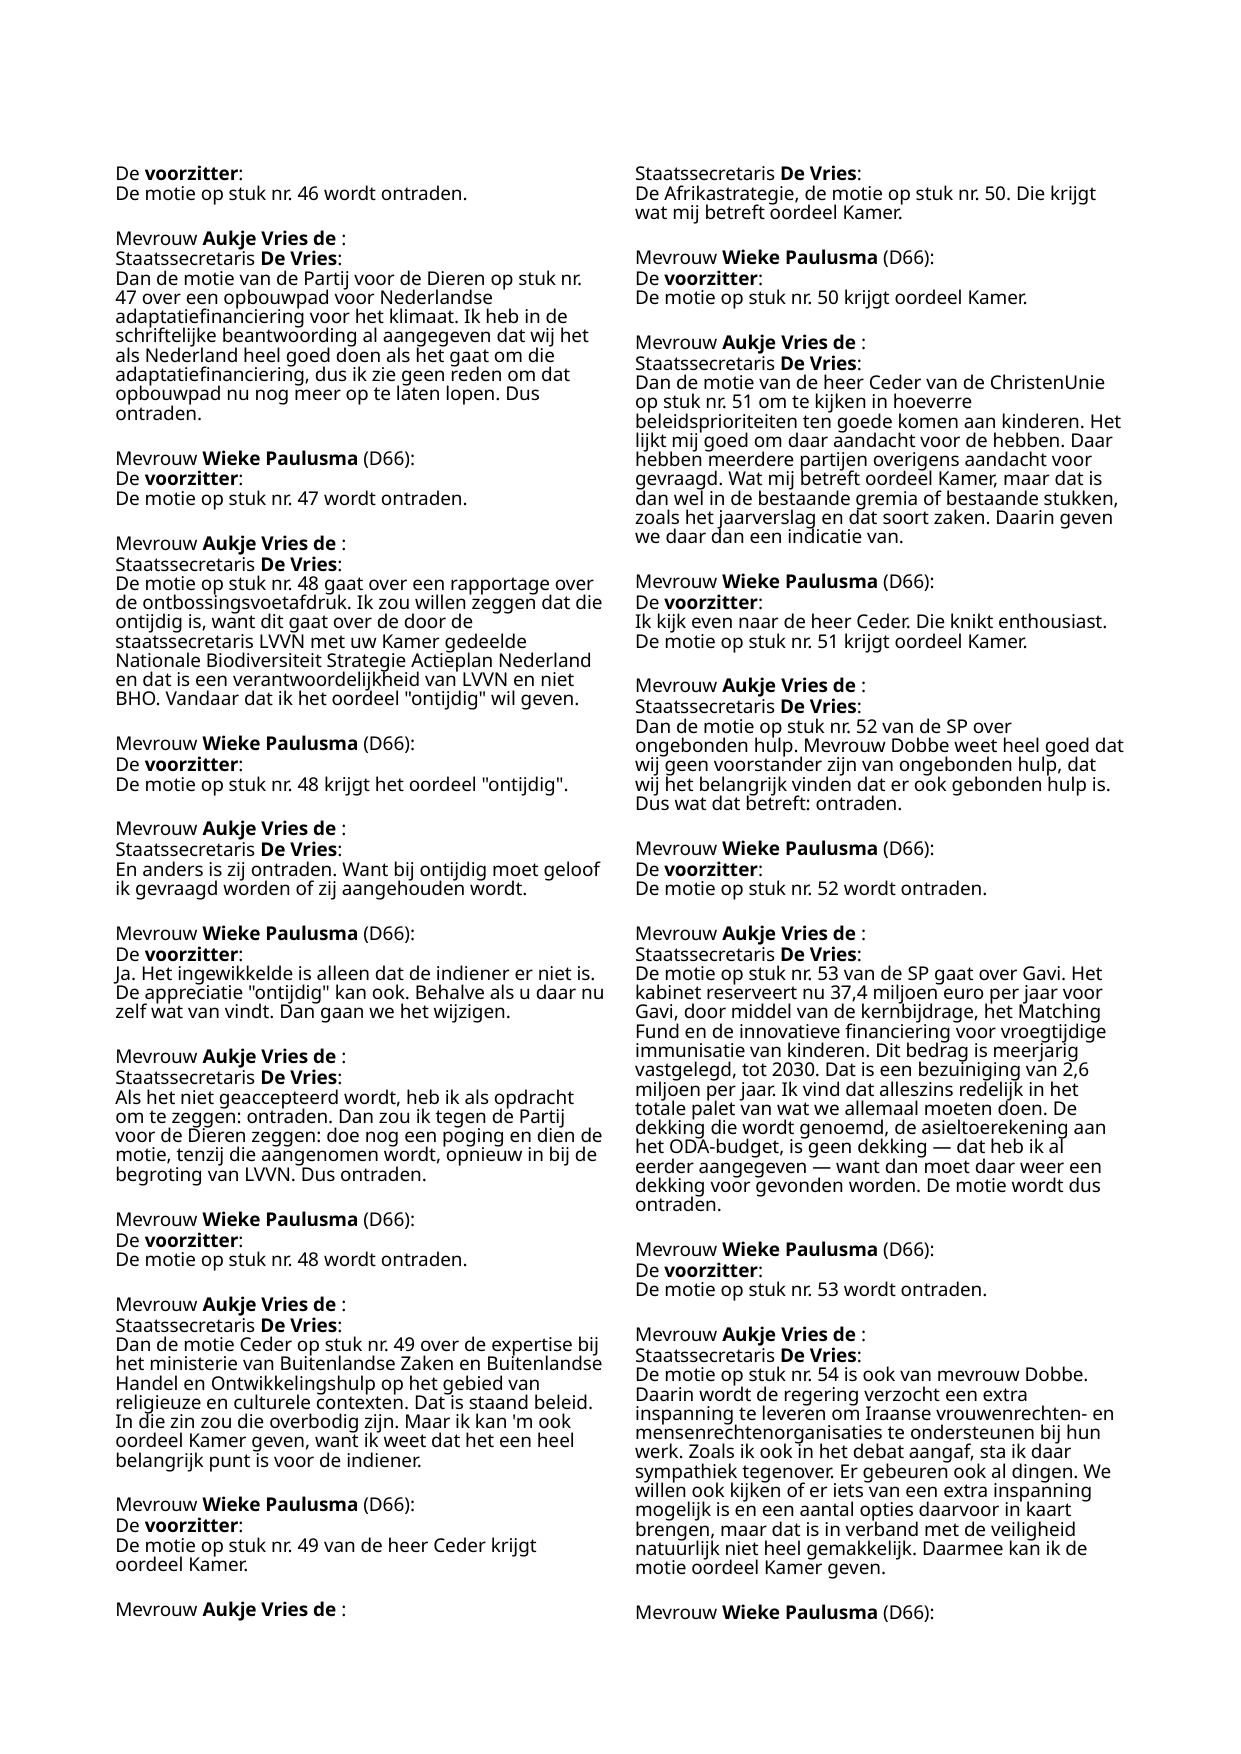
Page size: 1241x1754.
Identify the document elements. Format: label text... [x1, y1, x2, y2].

text Mevrouw Wieke Paulusma (D66): [635, 568, 1125, 594]
text Mevrouw Wieke Paulusma (D66): [115, 1492, 605, 1517]
text De motie op stuk nr. 50 krijgt oordeel Kamer. [635, 289, 1125, 308]
text De motie op stuk nr. 49 van de heer Ceder krijgt oordeel Kamer. [115, 1537, 605, 1575]
text Ik kijk even naar de heer Ceder. Die knikt enthousiast. De motie op stuk nr. 51 krijgt oordeel Kamer. [635, 613, 1125, 652]
text Mevrouw Wieke Paulusma (D66): [115, 1206, 605, 1232]
text Staatssecretaris De Vries: [115, 250, 605, 270]
text De motie op stuk nr. 53 van de SP gaat over Gavi. Het kabinet reserveert nu 37,4 miljoen euro per jaar voor Gavi, door middel van de kernbijdrage, het Matching Fund en de innovatieve financiering voor vroegtijdige immunisatie van kinderen. Dit bedrag is meerjarig vastgelegd, tot 2030. Dat is een bezuiniging van 2,6 miljoen per jaar. Ik vind dat alleszins redelijk in het totale palet van wat we allemaal moeten doen. De dekking die wordt genoemd, de asieltoerekening aan het ODA-budget, is geen dekking — dat heb ik al eerder aangegeven — want dan moet daar weer een dekking voor gevonden worden. De motie wordt dus ontraden. [635, 965, 1125, 1216]
text En anders is zij ontraden. Want bij ontijdig moet geloof ik gevraagd worden of zij aangehouden wordt. [115, 861, 605, 899]
text Als het niet geaccepteerd wordt, heb ik als opdracht om te zeggen: ontraden. Dan zou ik tegen de Partij voor de Dieren zeggen: doe nog een poging en dien de motie, tenzij die aangenomen wordt, opnieuw in bij de begroting van LVVN. Dus ontraden. [115, 1089, 605, 1185]
text Staatssecretaris De Vries: [635, 165, 1125, 184]
text De motie op stuk nr. 48 gaat over een rapportage over de ontbossingsvoetafdruk. Ik zou willen zeggen dat die ontijdig is, want dit gaat over de door de staatssecretaris LVVN met uw Kamer gedeelde Nationale Biodiversiteit Strategie Actieplan Nederland en dat is een verantwoordelijkheid van LVVN en niet BHO. Vandaar dat ik het oordeel "ontijdig" wil geven. [115, 575, 605, 710]
text De motie op stuk nr. 48 krijgt het oordeel "ontijdig". [115, 776, 605, 795]
text De voorzitter: [115, 1232, 605, 1251]
text Staatssecretaris De Vries: [115, 1317, 605, 1336]
text Staatssecretaris De Vries: [635, 355, 1125, 374]
text Staatssecretaris De Vries: [635, 1347, 1125, 1366]
text De motie op stuk nr. 46 wordt ontraden. [115, 184, 605, 204]
text Dan de motie op stuk nr. 52 van de SP over ongebonden hulp. Mevrouw Dobbe weet heel goed dat wij geen voorstander zijn van ongebonden hulp, dat wij het belangrijk vinden dat er ook gebonden hulp is. Dus wat dat betreft: ontraden. [635, 718, 1125, 814]
text Mevrouw Wieke Paulusma (D66): [115, 920, 605, 946]
text Mevrouw Aukje Vries de : [115, 816, 605, 841]
text Dan de motie Ceder op stuk nr. 49 over de expertise bij het ministerie van Buitenlandse Zaken en Buitenlandse Handel en Ontwikkelingshulp op het gebied van religieuze en culturele contexten. Dat is staand beleid. In die zin zou die overbodig zijn. Maar ik kan 'm ook oordeel Kamer geven, want ik weet dat het een heel belangrijk punt is voor de indiener. [115, 1336, 605, 1471]
text Staatssecretaris De Vries: [635, 698, 1125, 718]
text Ja. Het ingewikkelde is alleen dat de indiener er niet is. De appreciatie "ontijdig" kan ook. Behalve als u daar nu zelf wat van vindt. Dan gaan we het wijzigen. [115, 965, 605, 1023]
text De voorzitter: [115, 165, 605, 184]
text De voorzitter: [635, 861, 1125, 880]
text Mevrouw Wieke Paulusma (D66): [635, 1236, 1125, 1262]
text Dan de motie van de Partij voor de Dieren op stuk nr. 47 over een opbouwpad voor Nederlandse adaptatiefinanciering voor het klimaat. Ik heb in de schriftelijke beantwoording al aangegeven dat wij het als Nederland heel goed doen als het gaat om die adaptatiefinanciering, dus ik zie geen reden om dat opbouwpad nu nog meer op te laten lopen. Dus ontraden. [115, 270, 605, 424]
text Mevrouw Wieke Paulusma (D66): [115, 731, 605, 756]
text Mevrouw Aukje Vries de : [635, 329, 1125, 355]
text Staatssecretaris De Vries: [115, 841, 605, 861]
text Mevrouw Aukje Vries de : [635, 1321, 1125, 1347]
text Staatssecretaris De Vries: [115, 556, 605, 575]
text De motie op stuk nr. 53 wordt ontraden. [635, 1281, 1125, 1301]
text De motie op stuk nr. 52 wordt ontraden. [635, 880, 1125, 899]
text Staatssecretaris De Vries: [115, 1069, 605, 1089]
text De voorzitter: [115, 1517, 605, 1537]
text De voorzitter: [635, 270, 1125, 289]
text Mevrouw Wieke Paulusma (D66): [635, 244, 1125, 270]
text De motie op stuk nr. 48 wordt ontraden. [115, 1251, 605, 1270]
text Mevrouw Wieke Paulusma (D66): [635, 835, 1125, 861]
text Staatssecretaris De Vries: [635, 946, 1125, 965]
text Mevrouw Aukje Vries de : [635, 920, 1125, 946]
text De voorzitter: [115, 756, 605, 776]
text Dan de motie van de heer Ceder van de ChristenUnie op stuk nr. 51 om te kijken in hoeverre beleidsprioriteiten ten goede komen aan kinderen. Het lijkt mij goed om daar aandacht voor de hebben. Daar hebben meerdere partijen overigens aandacht voor gevraagd. Wat mij betreft oordeel Kamer, maar dat is dan wel in de bestaande gremia of bestaande stukken, zoals het jaarverslag en dat soort zaken. Daarin geven we daar dan een indicatie van. [635, 374, 1125, 547]
text De Afrikastrategie, de motie op stuk nr. 50. Die krijgt wat mij betreft oordeel Kamer. [635, 184, 1125, 223]
text Mevrouw Aukje Vries de : [115, 1291, 605, 1317]
text De motie op stuk nr. 47 wordt ontraden. [115, 490, 605, 509]
text Mevrouw Aukje Vries de : [115, 225, 605, 250]
text De voorzitter: [635, 1262, 1125, 1281]
text Mevrouw Wieke Paulusma (D66): [635, 1599, 1125, 1625]
text Mevrouw Wieke Paulusma (D66): [115, 445, 605, 470]
text De voorzitter: [115, 470, 605, 490]
text De voorzitter: [635, 594, 1125, 613]
text De motie op stuk nr. 54 is ook van mevrouw Dobbe. Daarin wordt de regering verzocht een extra inspanning te leveren om Iraanse vrouwenrechten- en mensenrechtenorganisaties te ondersteunen bij hun werk. Zoals ik ook in het debat aangaf, sta ik daar sympathiek tegenover. Er gebeuren ook al dingen. We willen ook kijken of er iets van een extra inspanning mogelijk is en een aantal opties daarvoor in kaart brengen, maar dat is in verband met de veiligheid natuurlijk niet heel gemakkelijk. Daarmee kan ik de motie oordeel Kamer geven. [635, 1366, 1125, 1578]
text De voorzitter: [115, 946, 605, 965]
text Mevrouw Aukje Vries de : [115, 1596, 605, 1622]
text Mevrouw Aukje Vries de : [115, 530, 605, 556]
text Mevrouw Aukje Vries de : [635, 673, 1125, 698]
text Mevrouw Aukje Vries de : [115, 1044, 605, 1069]
